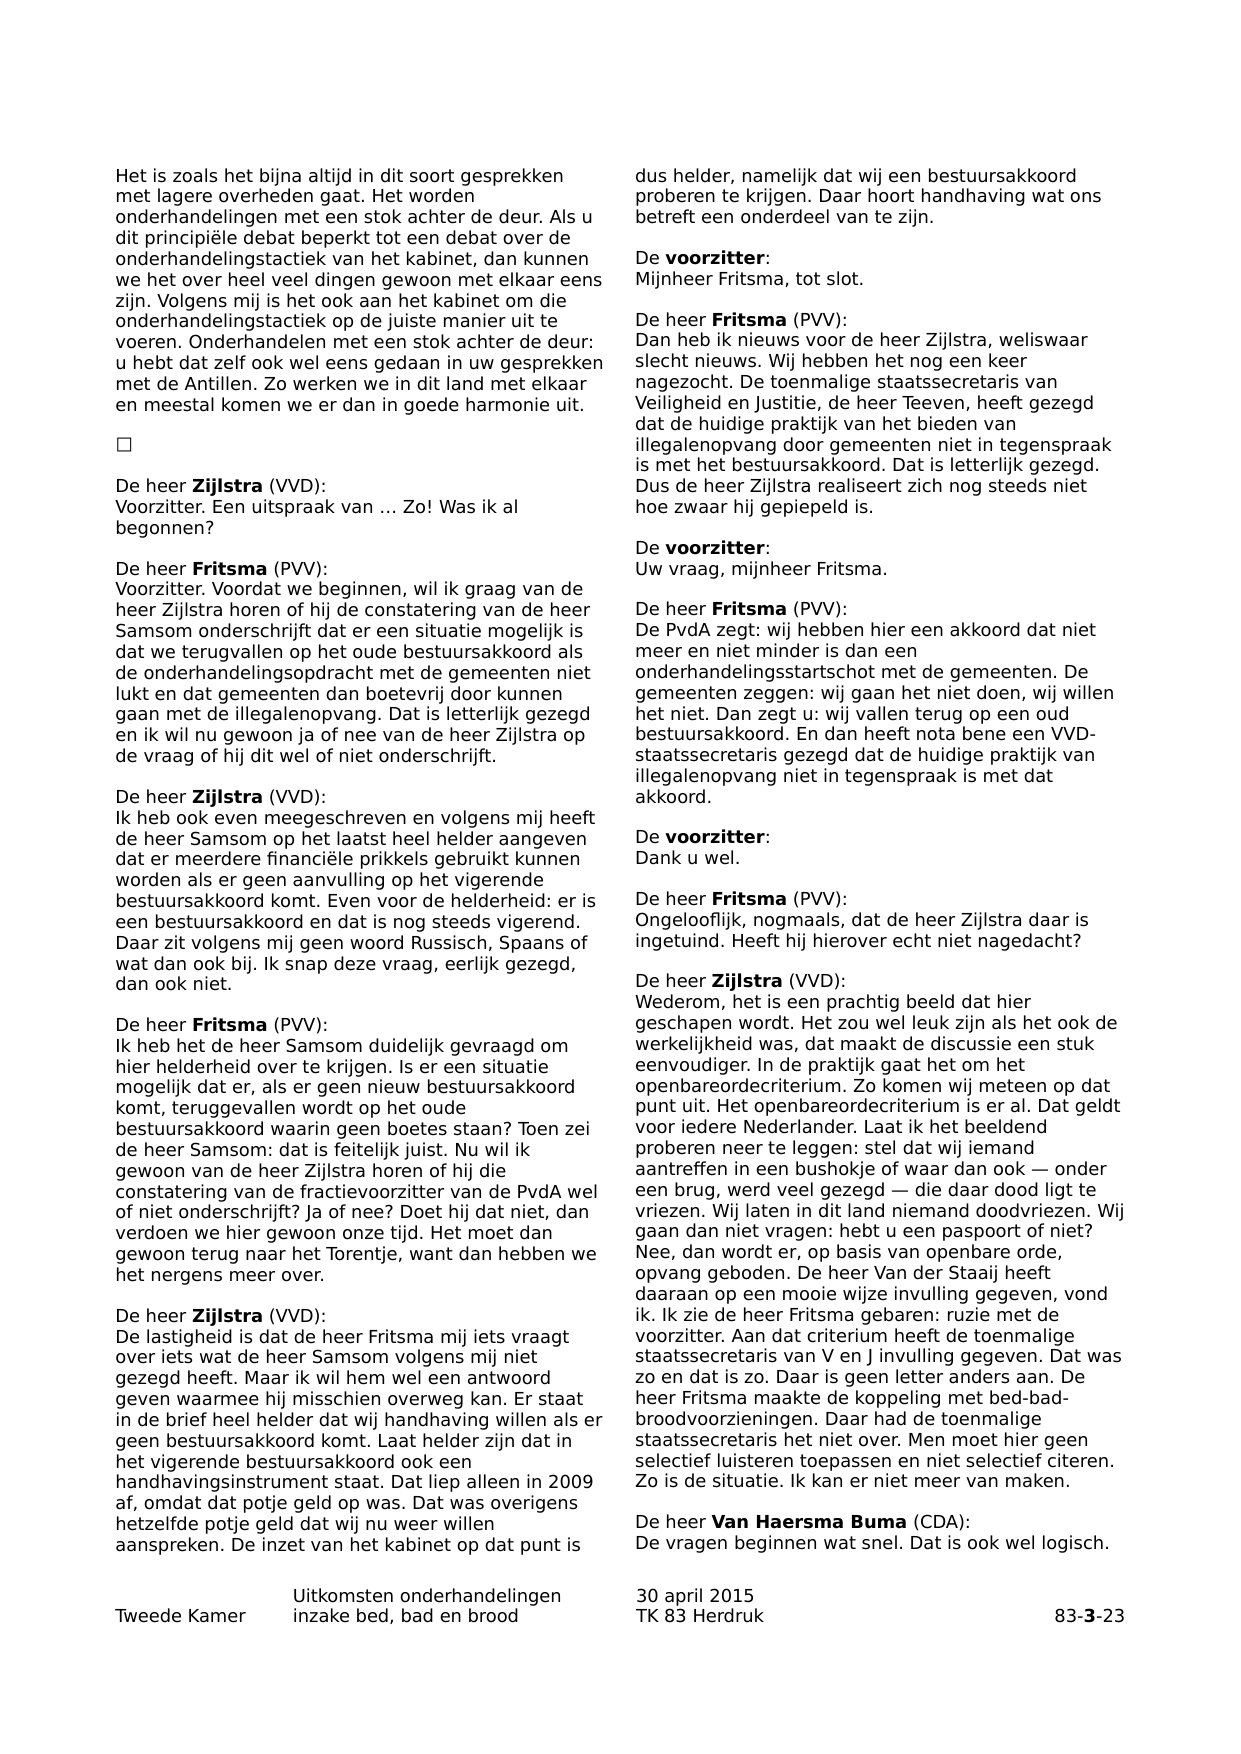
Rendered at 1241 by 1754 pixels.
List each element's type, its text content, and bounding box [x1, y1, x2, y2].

text Mijnheer Fritsma, tot slot. [635, 268, 1125, 289]
text De voorzitter: [635, 248, 1125, 268]
text Ongelooflijk, nogmaals, dat de heer Zijlstra daar is ingetuind. Heeft hij hierover echt niet nagedacht? [635, 910, 1125, 951]
text De voorzitter: [635, 827, 1125, 848]
text Wederom, het is een prachtig beeld dat hier geschapen wordt. Het zou wel leuk zijn als het ook de werkelijkheid was, dat maakt de discussie een stuk eenvoudiger. In de praktijk gaat het om het openbareordecriterium. Zo komen wij meteen op dat punt uit. Het openbareordecriterium is er al. Dat geldt voor iedere Nederlander. Laat ik het beeldend proberen neer te leggen: stel dat wij iemand aantreffen in een bushokje of waar dan ook — onder een brug, werd veel gezegd — die daar dood ligt te vriezen. Wij laten in dit land niemand doodvriezen. Wij gaan dan niet vragen: hebt u een paspoort of niet? Nee, dan wordt er, op basis van openbare orde, opvang geboden. De heer Van der Staaij heeft daaraan op een mooie wijze invulling gegeven, vond ik. Ik zie de heer Fritsma gebaren: ruzie met de voorzitter. Aan dat criterium heeft de toenmalige staatssecretaris van V en J invulling gegeven. Dat was zo en dat is zo. Daar is geen letter anders aan. De heer Fritsma maakte de koppeling met bed-bad-broodvoorzieningen. Daar had de toenmalige staatssecretaris het niet over. Men moet hier geen selectief luisteren toepassen en niet selectief citeren. Zo is de situatie. Ik kan er niet meer van maken. [635, 992, 1125, 1492]
text De heer Zijlstra (VVD): [115, 476, 605, 497]
text De heer Fritsma (PVV): [635, 309, 1125, 330]
text De lastigheid is dat de heer Fritsma mij iets vraagt over iets wat de heer Samsom volgens mij niet gezegd heeft. Maar ik wil hem wel een antwoord geven waarmee hij misschien overweg kan. Er staat in de brief heel helder dat wij handhaving willen als er geen bestuursakkoord komt. Laat helder zijn dat in het vigerende bestuursakkoord ook een handhavingsinstrument staat. Dat liep alleen in 2009 af, omdat dat potje geld op was. Dat was overigens hetzelfde potje geld dat wij nu weer willen aanspreken. De inzet van het kabinet op dat punt is [115, 1326, 605, 1556]
text Het is zoals het bijna altijd in dit soort gesprekken met lagere overheden gaat. Het worden onderhandelingen met een stok achter de deur. Als u dit principiële debat beperkt tot een debat over de onderhandelingstactiek van het kabinet, dan kunnen we het over heel veel dingen gewoon met elkaar eens zijn. Volgens mij is het ook aan het kabinet om die onderhandelingstactiek op de juiste manier uit te voeren. Onderhandelen met een stok achter de deur: u hebt dat zelf ook wel eens gedaan in uw gesprekken met de Antillen. Zo werken we in dit land met elkaar en meestal komen we er dan in goede harmonie uit. [115, 165, 605, 415]
text De vragen beginnen wat snel. Dat is ook wel logisch. [635, 1533, 1125, 1554]
text Voorzitter. Voordat we beginnen, wil ik graag van de heer Zijlstra horen of hij de constatering van de heer Samsom onderschrijft dat er een situatie mogelijk is dat we terugvallen op het oude bestuursakkoord als de onderhandelingsopdracht met de gemeenten niet lukt en dat gemeenten dan boetevrij door kunnen gaan met de illegalenopvang. Dat is letterlijk gezegd en ik wil nu gewoon ja of nee van de heer Zijlstra op de vraag of hij dit wel of niet onderschrijft. [115, 579, 605, 767]
text De heer Zijlstra (VVD): [115, 787, 605, 807]
text ⬜ [115, 435, 605, 456]
text Dan heb ik nieuws voor de heer Zijlstra, weliswaar slecht nieuws. Wij hebben het nog een keer nagezocht. De toenmalige staatssecretaris van Veiligheid en Justitie, de heer Teeven, heeft gezegd dat de huidige praktijk van het bieden van illegalenopvang door gemeenten niet in tegenspraak is met het bestuursakkoord. Dat is letterlijk gezegd. Dus de heer Zijlstra realiseert zich nog steeds niet hoe zwaar hij gepiepeld is. [635, 330, 1125, 518]
text Ik heb ook even meegeschreven en volgens mij heeft de heer Samsom op het laatst heel helder aangeven dat er meerdere financiële prikkels gebruikt kunnen worden als er geen aanvulling op het vigerende bestuursakkoord komt. Even voor de helderheid: er is een bestuursakkoord en dat is nog steeds vigerend. Daar zit volgens mij geen woord Russisch, Spaans of wat dan ook bij. Ik snap deze vraag, eerlijk gezegd, dan ook niet. [115, 807, 605, 995]
text De PvdA zegt: wij hebben hier een akkoord dat niet meer en niet minder is dan een onderhandelingsstartschot met de gemeenten. De gemeenten zeggen: wij gaan het niet doen, wij willen het niet. Dan zegt u: wij vallen terug op een oud bestuursakkoord. En dan heeft nota bene een VVD-staatssecretaris gezegd dat de huidige praktijk van illegalenopvang niet in tegenspraak is met dat akkoord. [635, 620, 1125, 807]
text Voorzitter. Een uitspraak van … Zo! Was ik al begonnen? [115, 497, 605, 538]
text Dank u wel. [635, 848, 1125, 869]
text De heer Van Haersma Buma (CDA): [635, 1512, 1125, 1533]
text De heer Fritsma (PVV): [635, 889, 1125, 910]
text Uw vraag, mijnheer Fritsma. [635, 558, 1125, 579]
text dus helder, namelijk dat wij een bestuursakkoord proberen te krijgen. Daar hoort handhaving wat ons betreft een onderdeel van te zijn. [635, 165, 1125, 228]
text De heer Fritsma (PVV): [115, 558, 605, 579]
text Ik heb het de heer Samsom duidelijk gevraagd om hier helderheid over te krijgen. Is er een situatie mogelijk dat er, als er geen nieuw bestuursakkoord komt, teruggevallen wordt op het oude bestuursakkoord waarin geen boetes staan? Toen zei de heer Samsom: dat is feitelijk juist. Nu wil ik gewoon van de heer Zijlstra horen of hij die constatering van de fractievoorzitter van de PvdA wel of niet onderschrijft? Ja of nee? Doet hij dat niet, dan verdoen we hier gewoon onze tijd. Het moet dan gewoon terug naar het Torentje, want dan hebben we het nergens meer over. [115, 1036, 605, 1286]
text De heer Fritsma (PVV): [635, 599, 1125, 620]
text De heer Zijlstra (VVD): [115, 1306, 605, 1326]
text De heer Zijlstra (VVD): [635, 971, 1125, 992]
text De voorzitter: [635, 538, 1125, 558]
text De heer Fritsma (PVV): [115, 1015, 605, 1036]
